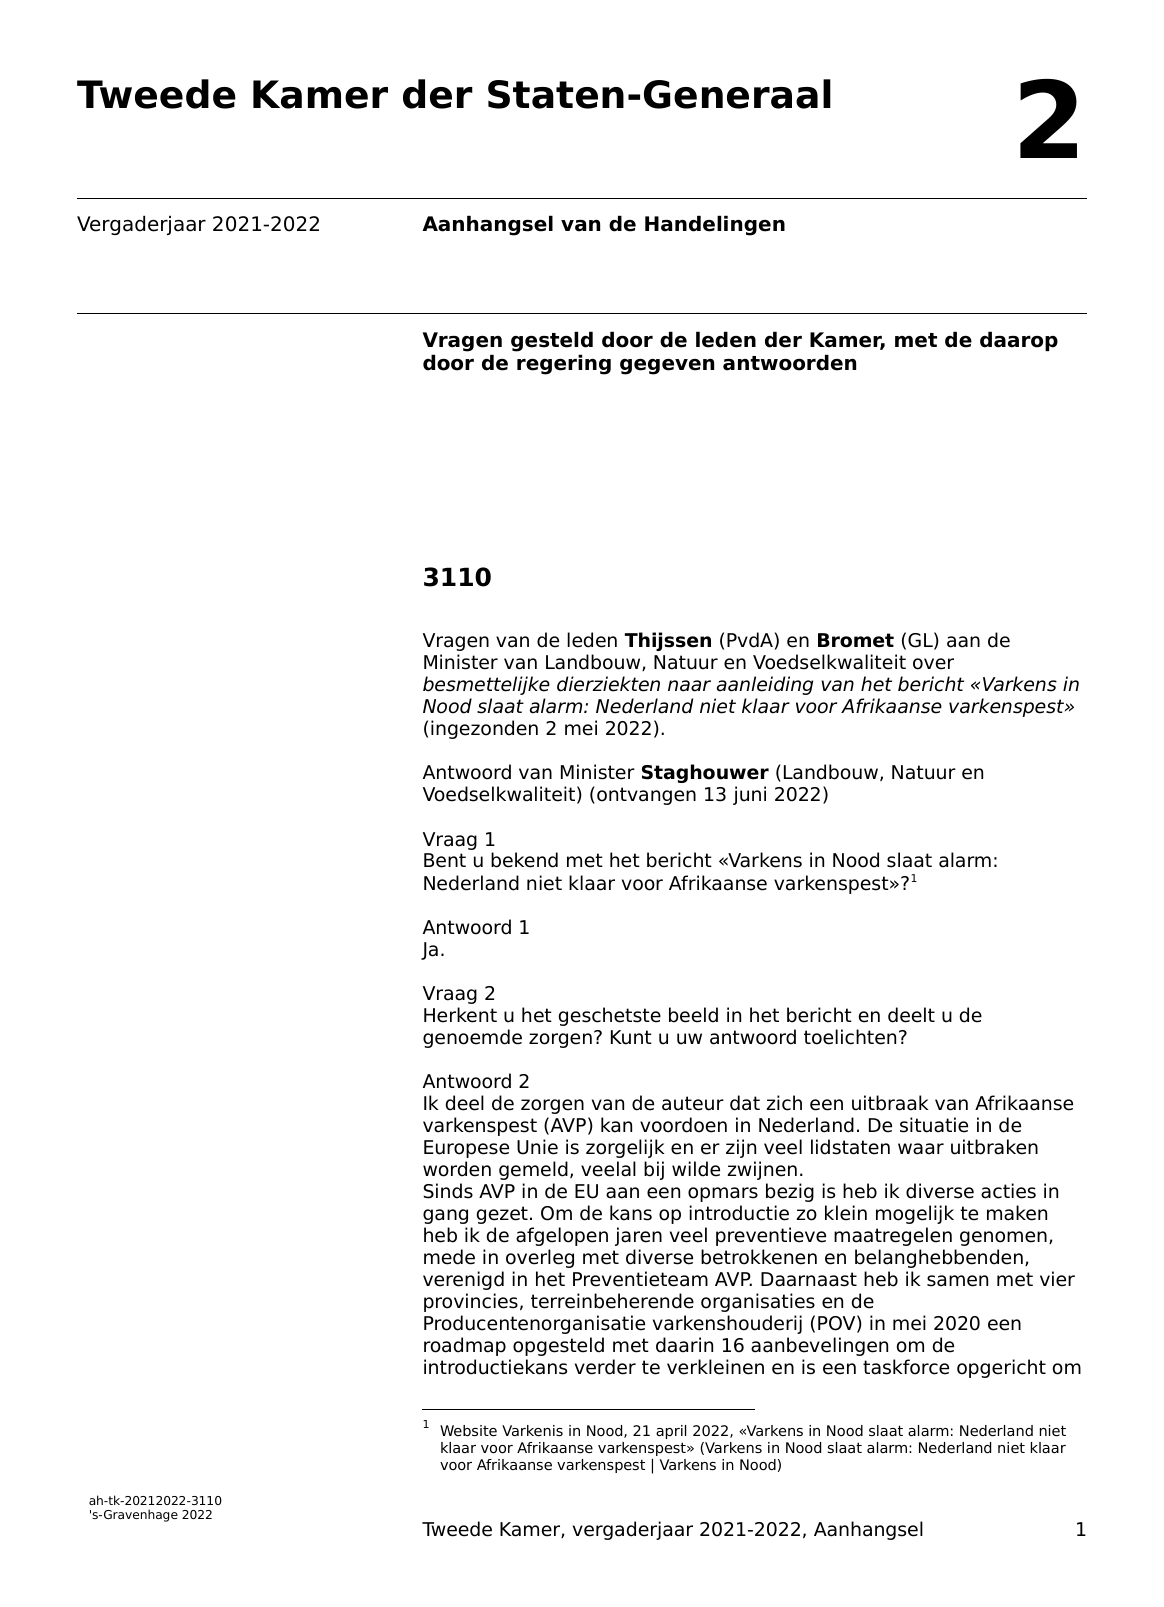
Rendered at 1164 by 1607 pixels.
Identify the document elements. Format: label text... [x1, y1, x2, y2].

text 's-Gravenhage 2022 [88, 1508, 323, 1522]
text Antwoord van Minister Staghouwer (Landbouw, Natuur en Voedselkwaliteit) (ontvangen 13 juni 2022) [422, 762, 1087, 806]
text Antwoord 1 [422, 917, 1087, 938]
text Ik deel de zorgen van de auteur dat zich een uitbraak van Afrikaanse varkenspest (AVP) kan voordoen in Nederland. De situatie in de Europese Unie is zorgelijk en er zijn veel lidstaten waar uitbraken worden gemeld, veelal bij wilde zwijnen. [422, 1093, 1087, 1181]
text Vraag 1 [422, 828, 1087, 850]
text Ja. [422, 938, 1087, 961]
text ah-tk-20212022-3110 [88, 1494, 323, 1508]
text Antwoord 2 [422, 1071, 1087, 1093]
table_header Tweede Kamer der Staten-Generaal [77, 59, 886, 198]
text Bent u bekend met het bericht «Varkens in Nood slaat alarm: Nederland niet klaar voor Afrikaanse varkenspest»? [422, 850, 1087, 894]
text 3110 [422, 563, 1087, 592]
text Herkent u het geschetste beeld in het bericht en deelt u de genoemde zorgen? Kunt u uw antwoord toelichten? [422, 1005, 1087, 1049]
text Sinds AVP in de EU aan een opmars bezig is heb ik diverse acties in gang gezet. Om de kans op introductie zo klein mogelijk te maken heb ik de afgelopen jaren veel preventieve maatregelen genomen, mede in overleg met diverse betrokkenen en belanghebbenden, verenigd in het Preventieteam AVP. Daarnaast heb ik samen met vier provincies, terreinbeherende organisaties en de Producentenorganisatie varkenshouderij (POV) in mei 2020 een roadmap opgesteld met daarin 16 aanbevelingen om de introductiekans verder te verkleinen en is een taskforce opgericht om [422, 1181, 1087, 1378]
text Vragen van de leden Thijssen (PvdA) en Bromet (GL) aan de Minister van Landbouw, Natuur en Voedselkwaliteit over besmettelijke dierziekten naar aanleiding van het bericht «Varkens in Nood slaat alarm: Nederland niet klaar voor Afrikaanse varkenspest» (ingezonden 2 mei 2022). [422, 630, 1087, 740]
text Website Varkenis in Nood, 21 april 2022, «Varkens in Nood slaat alarm: Nederland niet klaar voor Afrikaanse varkenspest» (Varkens in Nood slaat alarm: Nederland niet klaar voor Afrikaanse varkenspest | Varkens in Nood) [422, 1418, 1087, 1474]
table_header 2 [886, 59, 1087, 198]
table_cell Vragen gesteld door de leden der Kamer, met de daarop door de regering gegeven antwoorden [422, 314, 1087, 375]
text Vraag 2 [422, 983, 1087, 1005]
table_cell Aanhangsel van de Handelingen [422, 199, 1087, 313]
table_cell Vergaderjaar 2021-2022 [77, 199, 422, 313]
table_cell [77, 314, 422, 375]
